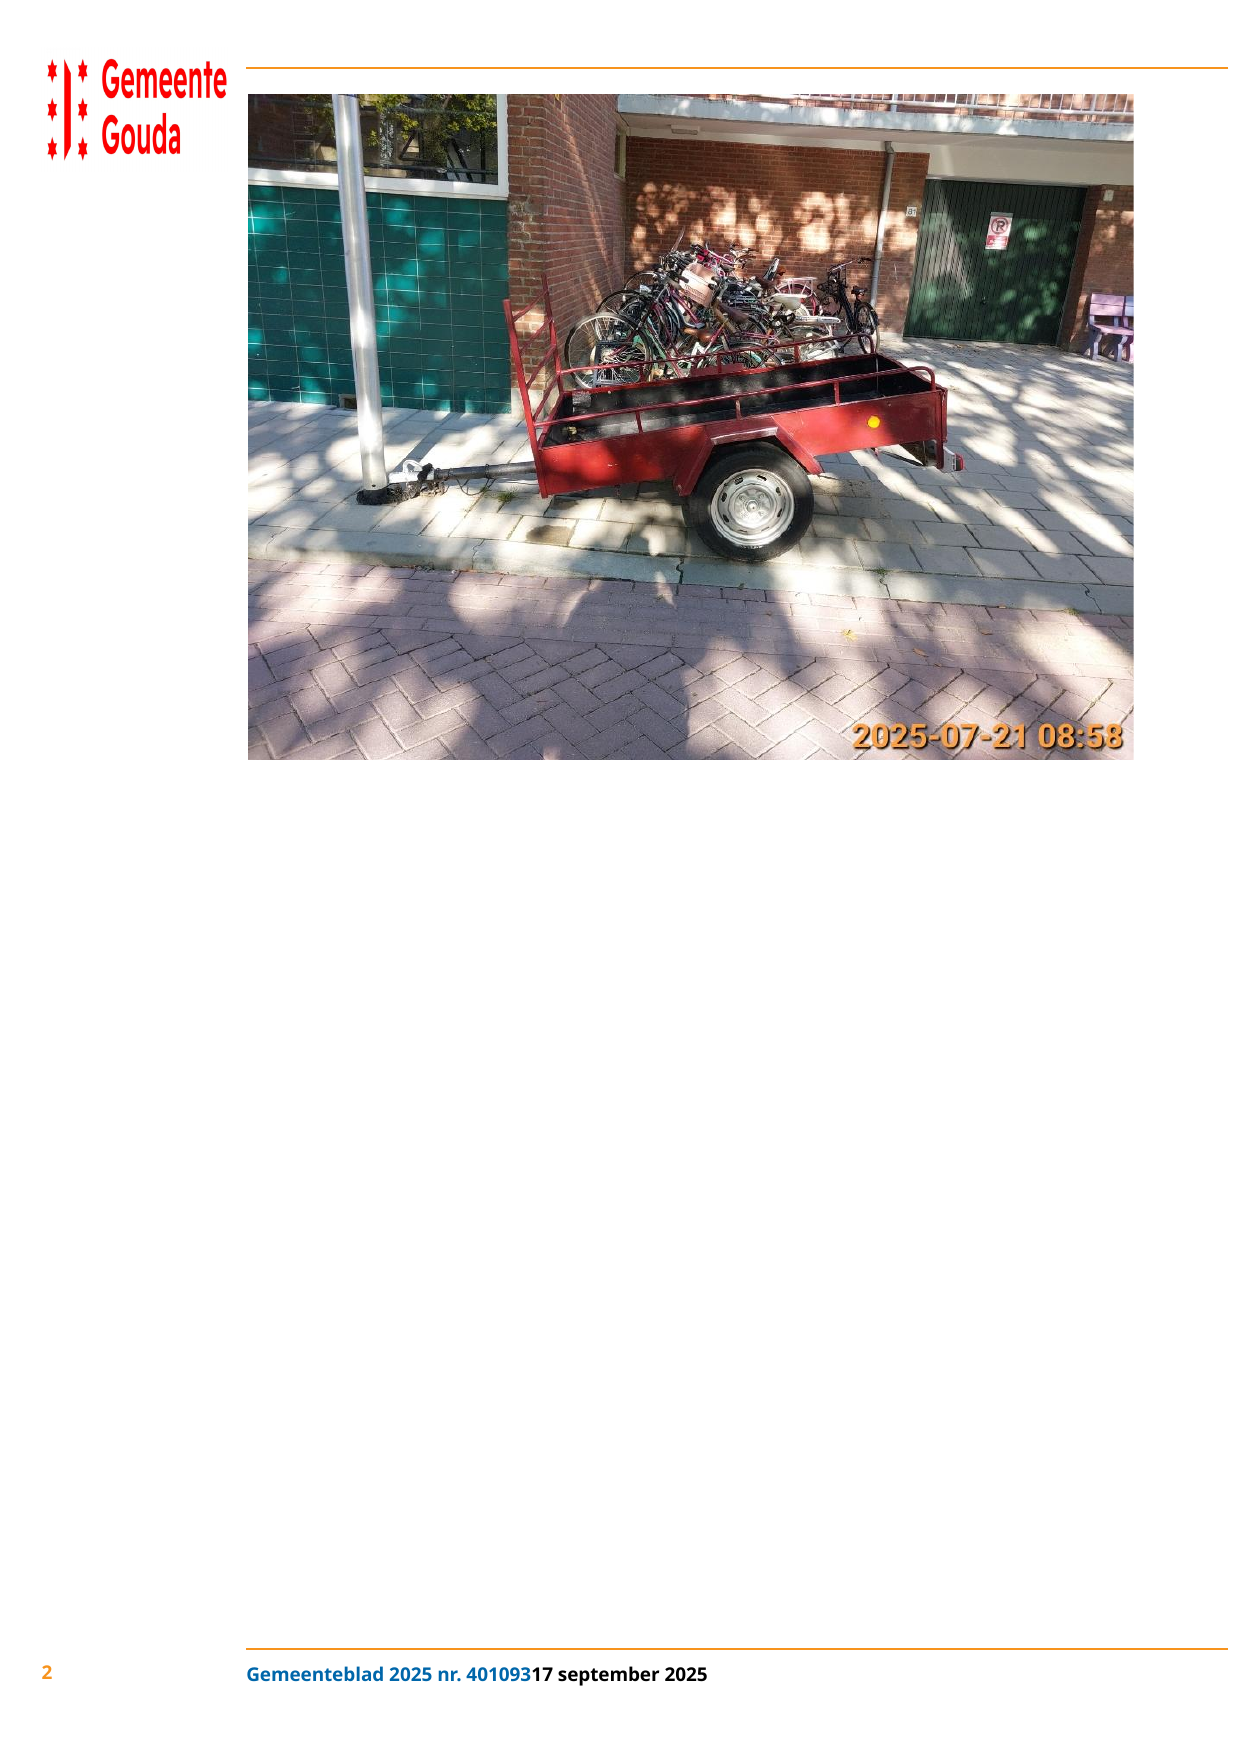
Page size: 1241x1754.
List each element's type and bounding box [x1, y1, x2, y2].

picture [41, 47, 231, 172]
picture [248, 94, 1134, 760]
